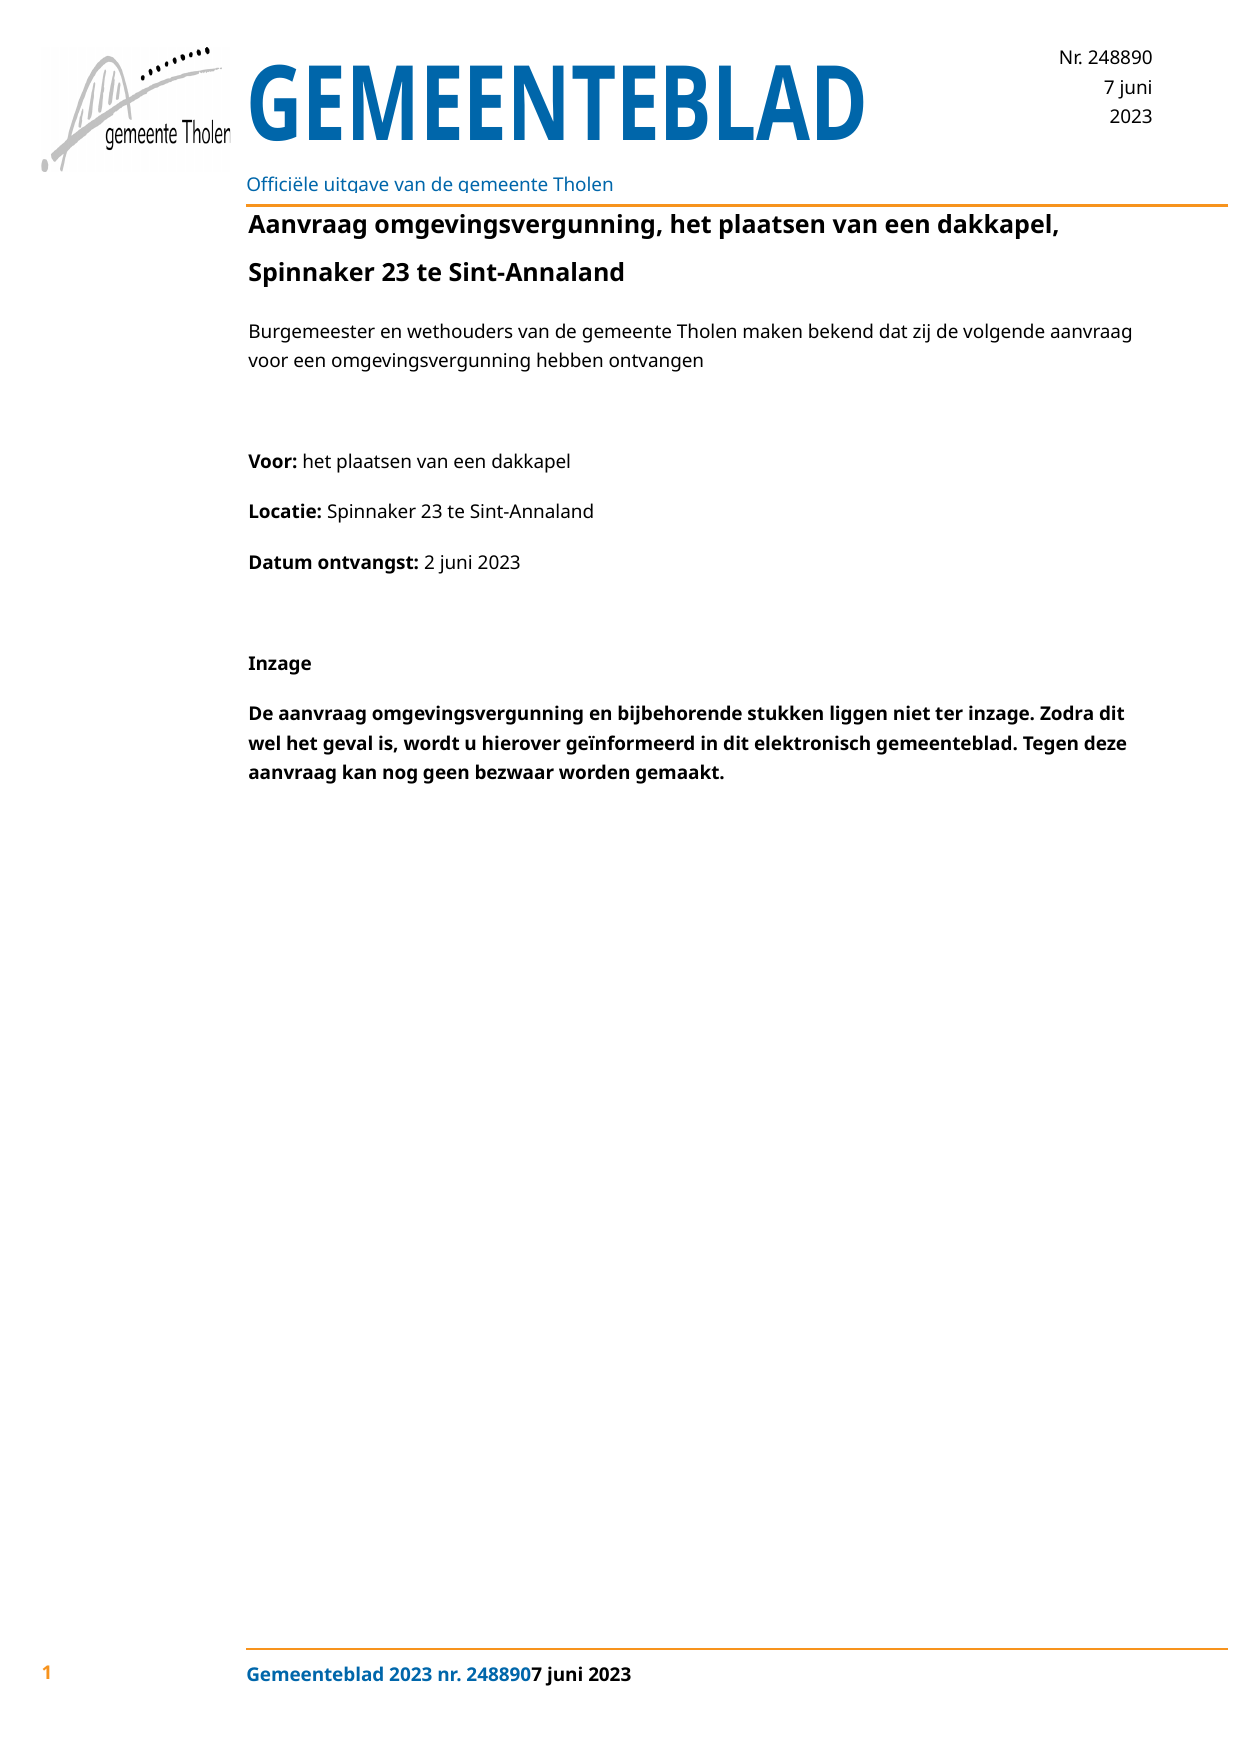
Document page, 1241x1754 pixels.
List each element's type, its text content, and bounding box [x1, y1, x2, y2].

text Locatie: Spinnaker 23 te Sint-Annaland [248, 499, 1152, 524]
text Burgemeester en wethouders van de gemeente Tholen maken bekend dat zij de volgende aanvraag voor een omgevingsvergunning hebben ontvangen [248, 318, 1152, 373]
text Datum ontvangst: 2 juni 2023 [248, 549, 1152, 575]
picture [41, 47, 231, 172]
text Aanvraag omgevingsvergunning, het plaatsen van een dakkapel, Spinnaker 23 te Sint-Annaland [248, 207, 1152, 288]
text Inzage [248, 650, 1152, 676]
text Voor: het plaatsen van een dakkapel [248, 448, 1152, 474]
text De aanvraag omgevingsvergunning en bijbehorende stukken liggen niet ter inzage. Zodra dit wel het geval is, wordt u hierover geïnformeerd in dit elektronisch gemeenteblad. Tegen deze aanvraag kan nog geen bezwaar worden gemaakt. [248, 700, 1152, 785]
